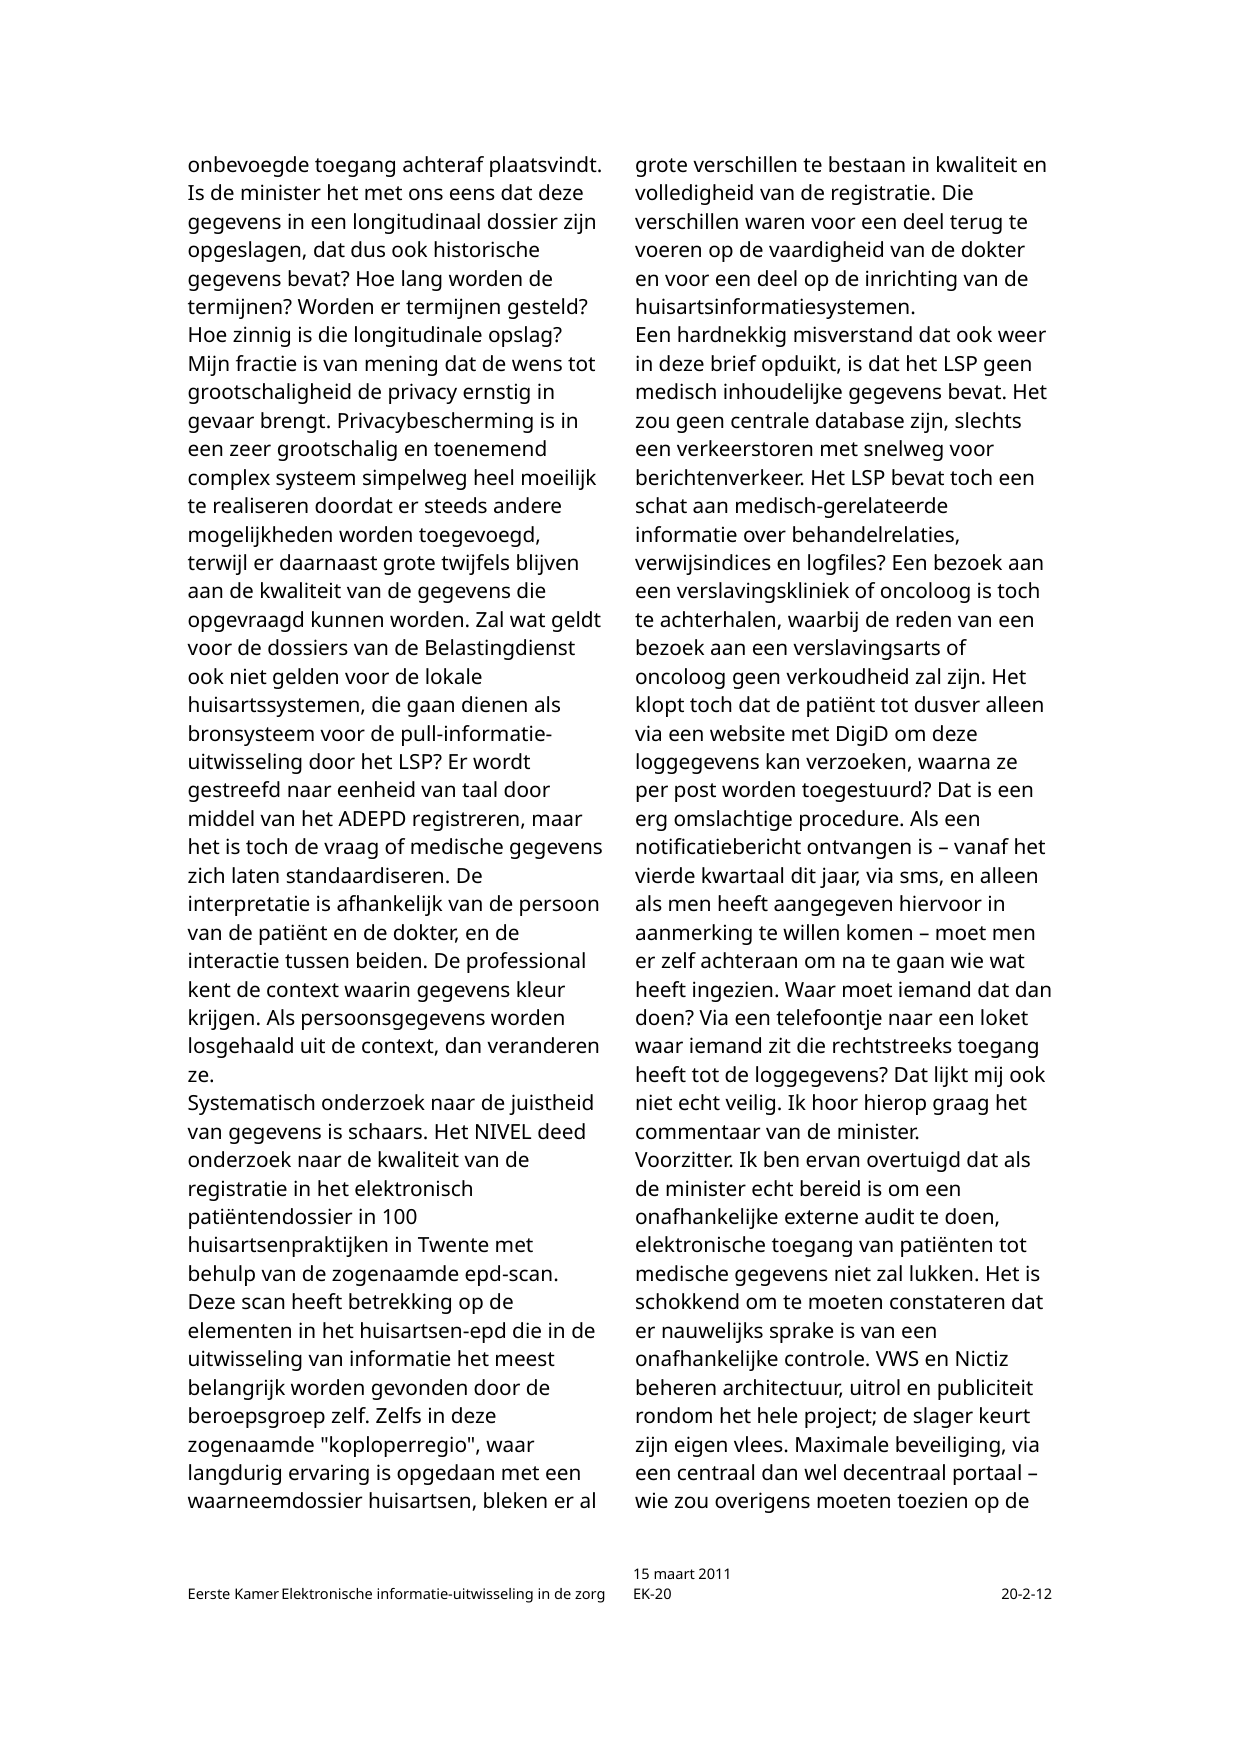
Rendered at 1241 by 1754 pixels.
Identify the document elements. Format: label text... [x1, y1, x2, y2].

text onbevoegde toegang achteraf plaatsvindt. Is de minister het met ons eens dat deze gegevens in een longitudinaal dossier zijn opgeslagen, dat dus ook historische gegevens bevat? Hoe lang worden de termijnen? Worden er termijnen gesteld? Hoe zinnig is die longitudinale opslag? [187, 150, 605, 349]
text Voorzitter. Ik ben ervan overtuigd dat als de minister echt bereid is om een onafhankelijke externe audit te doen, elektronische toegang van patiënten tot medische gegevens niet zal lukken. Het is schokkend om te moeten constateren dat er nauwelijks sprake is van een onafhankelijke controle. VWS en Nictiz beheren architectuur, uitrol en publiciteit rondom het hele project; de slager keurt zijn eigen vlees. Maximale beveiliging, via een centraal dan wel decentraal portaal – wie zou overigens moeten toezien op de [635, 1145, 1053, 1515]
text Een hardnekkig misverstand dat ook weer in deze brief opduikt, is dat het LSP geen medisch inhoudelijke gegevens bevat. Het zou geen centrale database zijn, slechts een verkeerstoren met snelweg voor berichtenverkeer. Het LSP bevat toch een schat aan medisch-gerelateerde informatie over behandelrelaties, verwijsindices en logfiles? Een bezoek aan een verslavingskliniek of oncoloog is toch te achterhalen, waarbij de reden van een bezoek aan een verslavingsarts of oncoloog geen verkoudheid zal zijn. Het klopt toch dat de patiënt tot dusver alleen via een website met DigiD om deze loggegevens kan verzoeken, waarna ze per post worden toegestuurd? Dat is een erg omslachtige procedure. Als een notificatiebericht ontvangen is – vanaf het vierde kwartaal dit jaar, via sms, en alleen als men heeft aangegeven hiervoor in aanmerking te willen komen – moet men er zelf achteraan om na te gaan wie wat heeft ingezien. Waar moet iemand dat dan doen? Via een telefoontje naar een loket waar iemand zit die rechtstreeks toegang heeft tot de loggegevens? Dat lijkt mij ook niet echt veilig. Ik hoor hierop graag het commentaar van de minister. [635, 321, 1053, 1145]
text Mijn fractie is van mening dat de wens tot grootschaligheid de privacy ernstig in gevaar brengt. Privacybescherming is in een zeer grootschalig en toenemend complex systeem simpelweg heel moeilijk te realiseren doordat er steeds andere mogelijkheden worden toegevoegd, terwijl er daarnaast grote twijfels blijven aan de kwaliteit van de gegevens die opgevraagd kunnen worden. Zal wat geldt voor de dossiers van de Belastingdienst ook niet gelden voor de lokale huisartssystemen, die gaan dienen als bronsysteem voor de pull-informatie-uitwisseling door het LSP? Er wordt gestreefd naar eenheid van taal door middel van het ADEPD registreren, maar het is toch de vraag of medische gegevens zich laten standaardiseren. De interpretatie is afhankelijk van de persoon van de patiënt en de dokter, en de interactie tussen beiden. De professional kent de context waarin gegevens kleur krijgen. Als persoonsgegevens worden losgehaald uit de context, dan veranderen ze. [187, 349, 605, 1088]
text grote verschillen te bestaan in kwaliteit en volledigheid van de registratie. Die verschillen waren voor een deel terug te voeren op de vaardigheid van de dokter en voor een deel op de inrichting van de huisartsinformatiesystemen. [635, 150, 1053, 321]
text Systematisch onderzoek naar de juistheid van gegevens is schaars. Het NIVEL deed onderzoek naar de kwaliteit van de registratie in het elektronisch patiëntendossier in 100 huisartsenpraktijken in Twente met behulp van de zogenaamde epd-scan. Deze scan heeft betrekking op de elementen in het huisartsen-epd die in de uitwisseling van informatie het meest belangrijk worden gevonden door de beroepsgroep zelf. Zelfs in deze zogenaamde "koploperregio", waar langdurig ervaring is opgedaan met een waarneemdossier huisartsen, bleken er al [187, 1088, 605, 1515]
